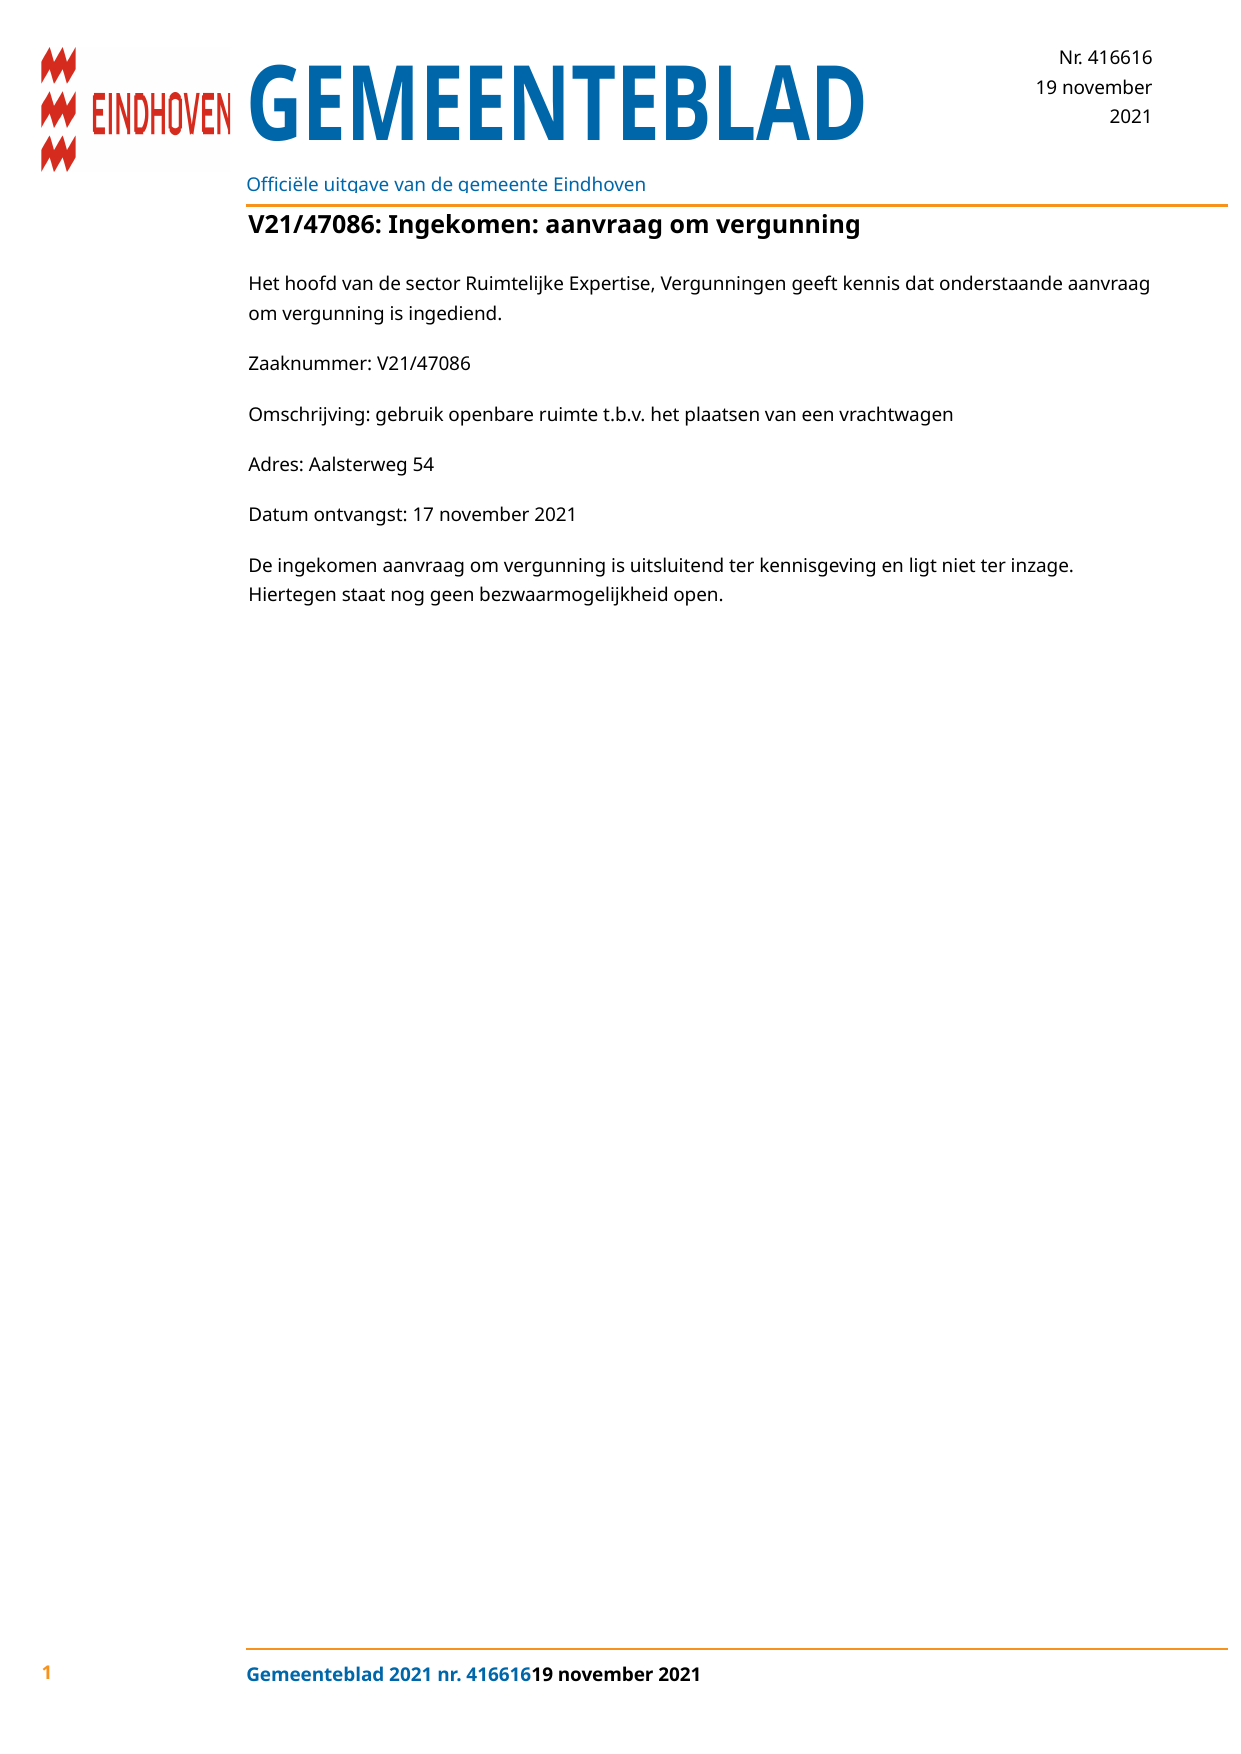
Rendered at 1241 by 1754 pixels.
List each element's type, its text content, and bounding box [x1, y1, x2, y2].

text Datum ontvangst: 17 november 2021 [248, 502, 1152, 527]
text De ingekomen aanvraag om vergunning is uitsluitend ter kennisgeving en ligt niet ter inzage. Hiertegen staat nog geen bezwaarmogelijkheid open. [248, 552, 1152, 607]
text Omschrijving: gebruik openbare ruimte t.b.v. het plaatsen van een vrachtwagen [248, 401, 1152, 426]
text Het hoofd van de sector Ruimtelijke Expertise, Vergunningen geeft kennis dat onderstaande aanvraag om vergunning is ingediend. [248, 270, 1152, 326]
text Adres: Aalsterweg 54 [248, 451, 1152, 477]
picture [41, 47, 231, 172]
text V21/47086: Ingekomen: aanvraag om vergunning [248, 207, 1152, 241]
text Zaaknummer: V21/47086 [248, 350, 1152, 376]
